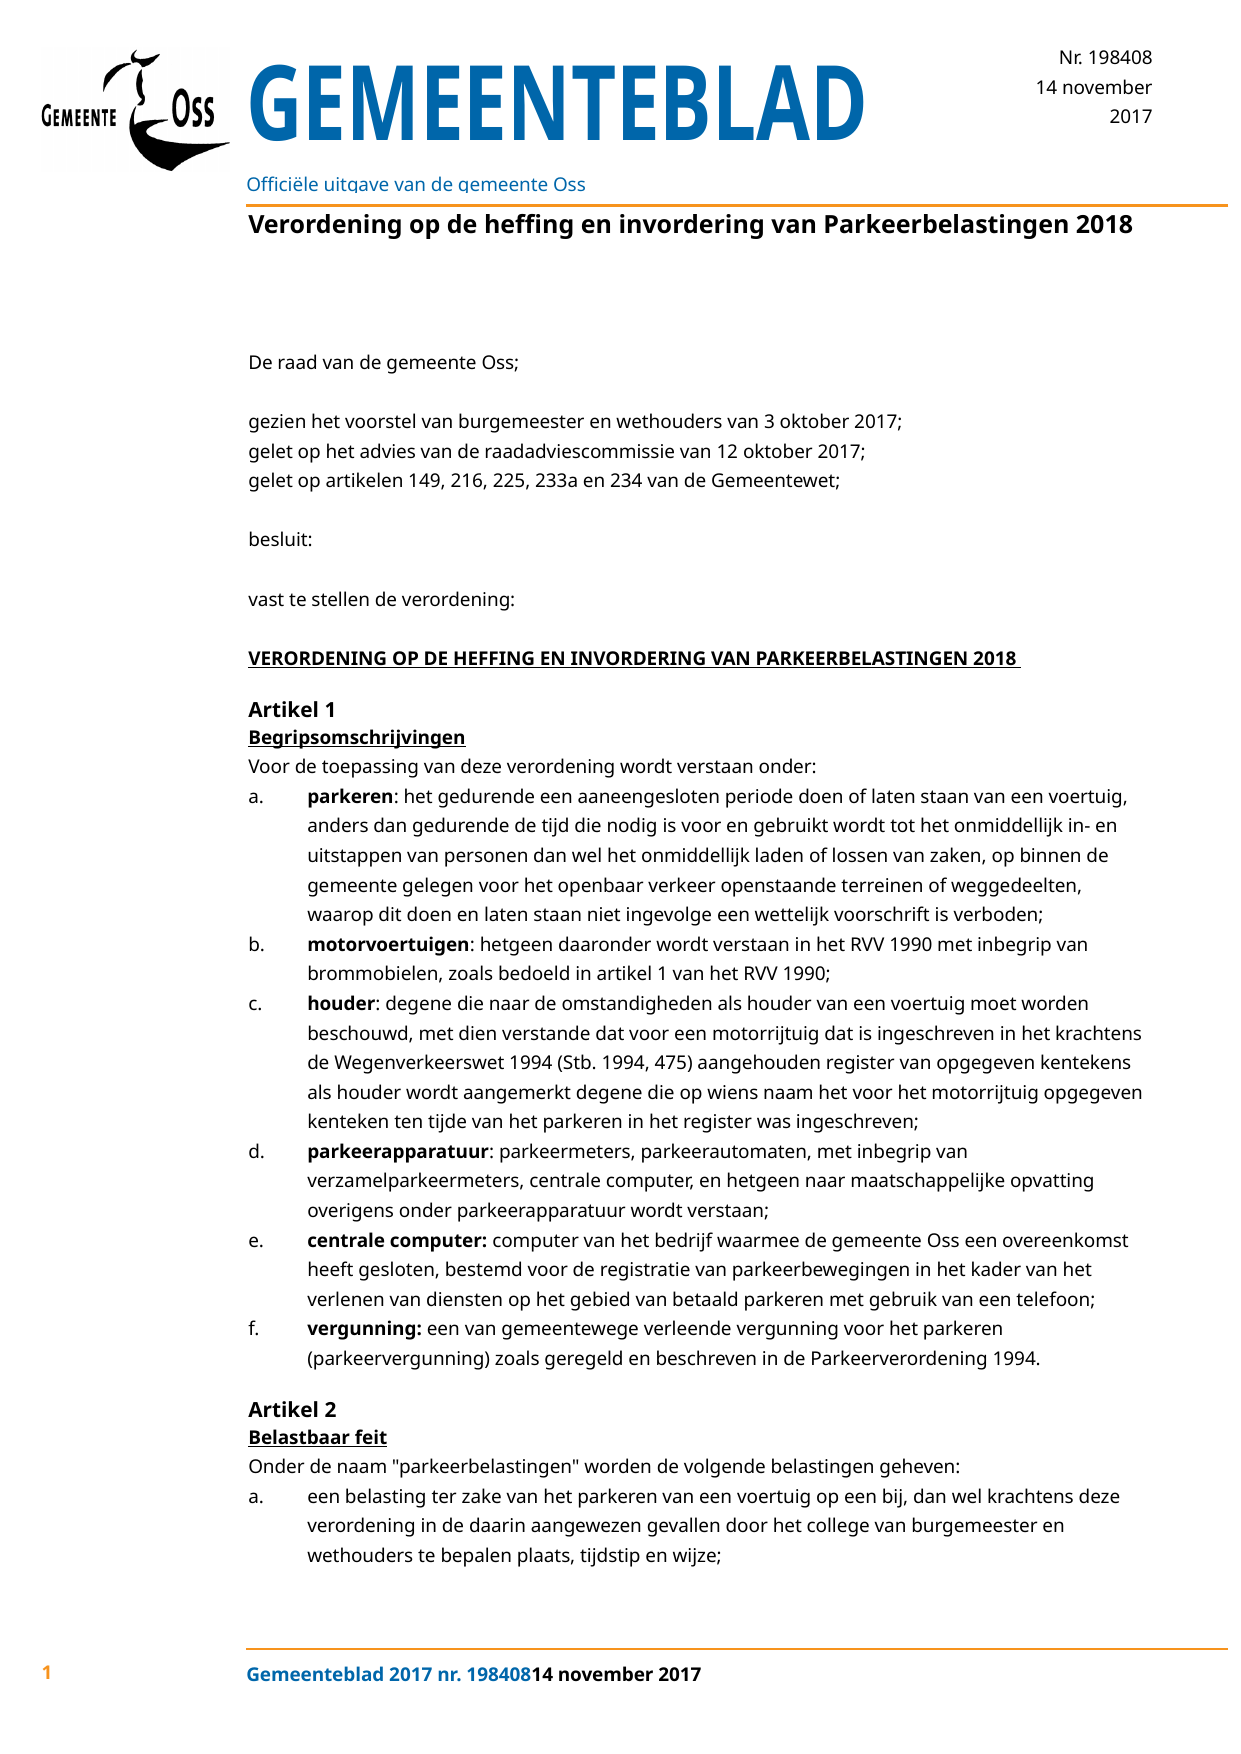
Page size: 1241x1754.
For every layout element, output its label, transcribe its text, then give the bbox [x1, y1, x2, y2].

text De raad van de gemeente Oss; [248, 349, 1152, 375]
list motorvoertuigen: hetgeen daaronder wordt verstaan in het RVV 1990 met inbegrip van brommobielen, zoals bedoeld in artikel 1 van het RVV 1990; [248, 931, 1152, 986]
list centrale computer: computer van het bedrijf waarmee de gemeente Oss een overeenkomst heeft gesloten, bestemd voor de registratie van parkeerbewegingen in het kader van het verlenen van diensten op het gebied van betaald parkeren met gebruik van een telefoon; [248, 1227, 1152, 1312]
list vergunning: een van gemeentewege verleende vergunning voor het parkeren (parkeervergunning) zoals geregeld en beschreven in de Parkeerverordening 1994. [248, 1316, 1152, 1371]
list parkeerapparatuur: parkeermeters, parkeerautomaten, met inbegrip van verzamelparkeermeters, centrale computer, en hetgeen naar maatschappelijke opvatting overigens onder parkeerapparatuur wordt verstaan; [248, 1138, 1152, 1223]
text Artikel 1 [248, 695, 1152, 724]
text Verordening op de heffing en invordering van Parkeerbelastingen 2018 [248, 207, 1152, 241]
list parkeren: het gedurende een aaneengesloten periode doen of laten staan van een voertuig, anders dan gedurende de tijd die nodig is voor en gebruikt wordt tot het onmiddellijk in- en uitstappen van personen dan wel het onmiddellijk laden of lossen van zaken, op binnen de gemeente gelegen voor het openbaar verkeer openstaande terreinen of weggedeelten, waarop dit doen en laten staan niet ingevolge een wettelijk voorschrift is verboden; [248, 783, 1152, 927]
text VERORDENING OP DE HEFFING EN INVORDERING VAN PARKEERBELASTINGEN 2018 [248, 645, 1152, 671]
text Belastbaar feit [248, 1424, 1152, 1450]
list houder: degene die naar de omstandigheden als houder van een voertuig moet worden beschouwd, met dien verstande dat voor een motorrijtuig dat is ingeschreven in het krachtens de Wegenverkeerswet 1994 (Stb. 1994, 475) aangehouden register van opgegeven kentekens als houder wordt aangemerkt degene die op wiens naam het voor het motorrijtuig opgegeven kenteken ten tijde van het parkeren in het register was ingeschreven; [248, 990, 1152, 1134]
list een belasting ter zake van het parkeren van een voertuig op een bij, dan wel krachtens deze verordening in de daarin aangewezen gevallen door het college van burgemeester en wethouders te bepalen plaats, tijdstip en wijze; [248, 1483, 1152, 1568]
text Onder de naam "parkeerbelastingen" worden de volgende belastingen geheven: [248, 1453, 1152, 1479]
text vast te stellen de verordening: [248, 586, 1152, 612]
text Artikel 2 [248, 1396, 1152, 1424]
picture [41, 47, 231, 172]
text gelet op artikelen 149, 216, 225, 233a en 234 van de Gemeentewet; [248, 467, 1152, 493]
text gezien het voorstel van burgemeester en wethouders van 3 oktober 2017; [248, 408, 1152, 434]
text besluit: [248, 527, 1152, 552]
text Voor de toepassing van deze verordening wordt verstaan onder: [248, 753, 1152, 779]
text Begripsomschrijvingen [248, 724, 1152, 749]
text gelet op het advies van de raadadviescommissie van 12 oktober 2017; [248, 438, 1152, 464]
